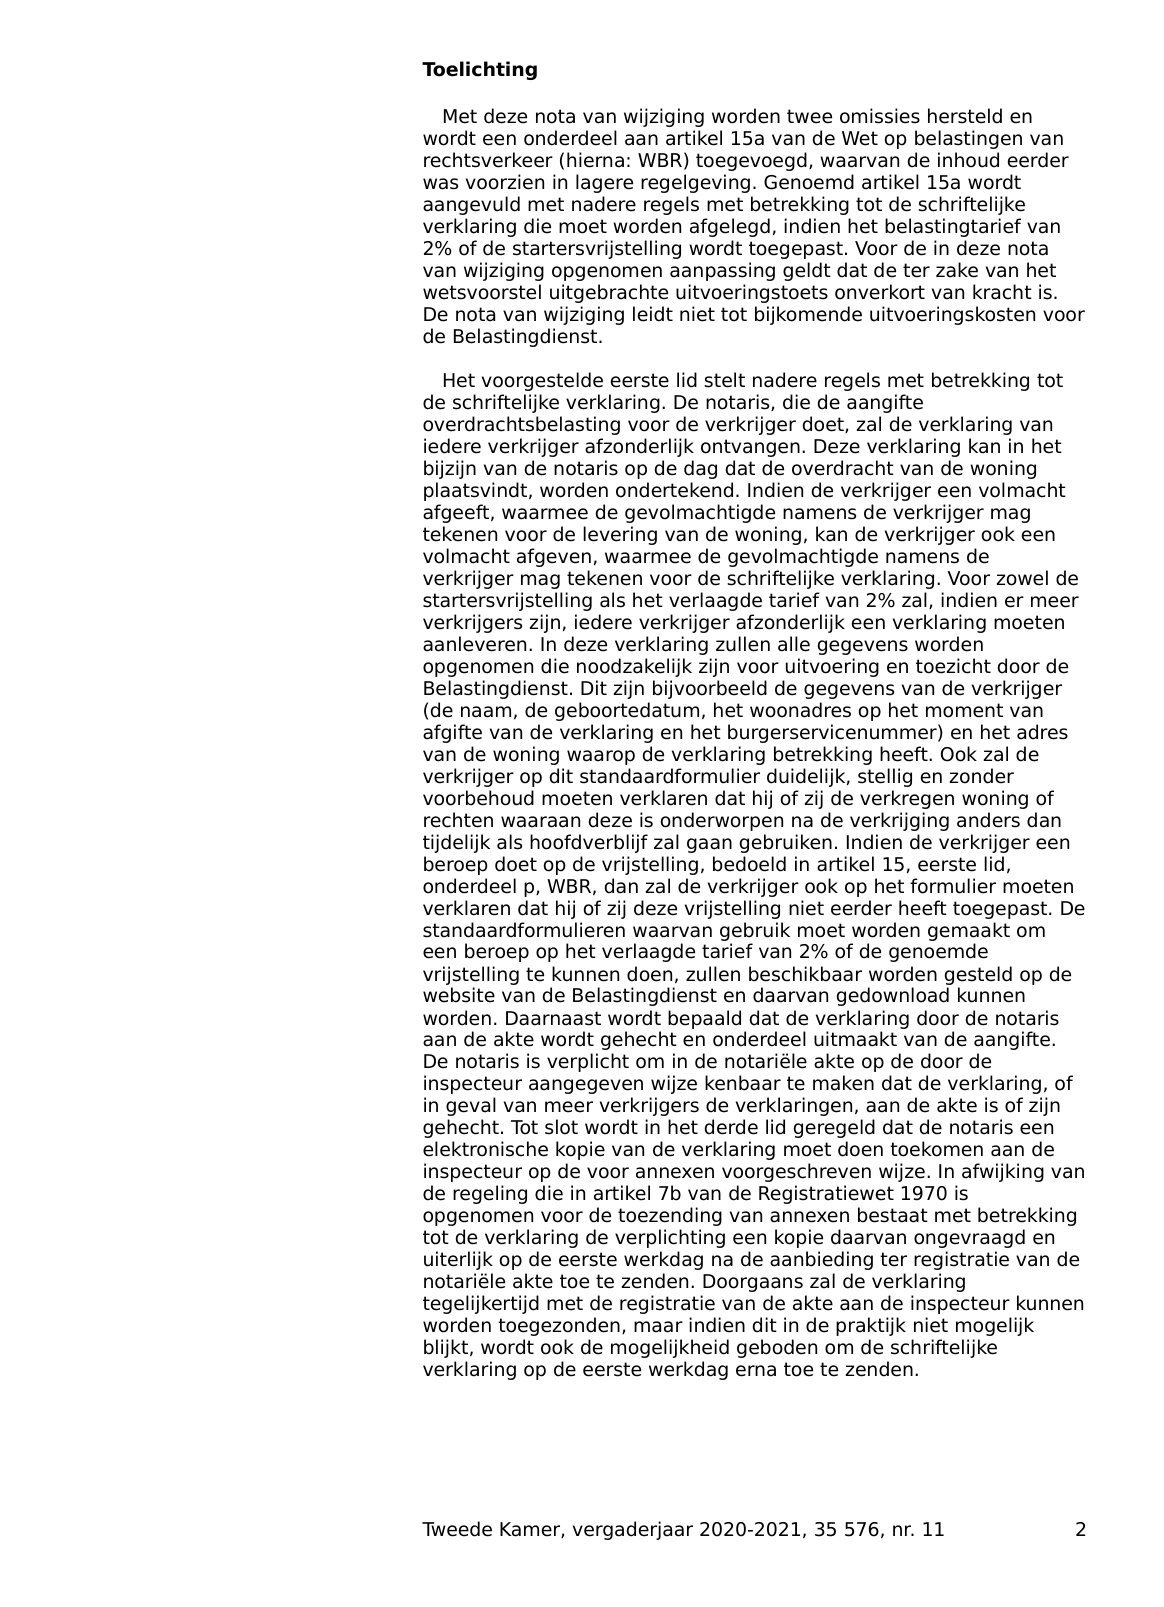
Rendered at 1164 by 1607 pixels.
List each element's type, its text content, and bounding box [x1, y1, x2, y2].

text Met deze nota van wijziging worden twee omissies hersteld en wordt een onderdeel aan artikel 15a van de Wet op belastingen van rechtsverkeer (hierna: WBR) toegevoegd, waarvan de inhoud eerder was voorzien in lagere regelgeving. Genoemd artikel 15a wordt aangevuld met nadere regels met betrekking tot de schriftelijke verklaring die moet worden afgelegd, indien het belastingtarief van 2% of de startersvrijstelling wordt toegepast. Voor de in deze nota van wijziging opgenomen aanpassing geldt dat de ter zake van het wetsvoorstel uitgebrachte uitvoeringstoets onverkort van kracht is. De nota van wijziging leidt niet tot bijkomende uitvoeringskosten voor de Belastingdienst. [422, 106, 1087, 348]
text Het voorgestelde eerste lid stelt nadere regels met betrekking tot de schriftelijke verklaring. De notaris, die de aangifte overdrachtsbelasting voor de verkrijger doet, zal de verklaring van iedere verkrijger afzonderlijk ontvangen. Deze verklaring kan in het bijzijn van de notaris op de dag dat de overdracht van de woning plaatsvindt, worden ondertekend. Indien de verkrijger een volmacht afgeeft, waarmee de gevolmachtigde namens de verkrijger mag tekenen voor de levering van de woning, kan de verkrijger ook een volmacht afgeven, waarmee de gevolmachtigde namens de verkrijger mag tekenen voor de schriftelijke verklaring. Voor zowel de startersvrijstelling als het verlaagde tarief van 2% zal, indien er meer verkrijgers zijn, iedere verkrijger afzonderlijk een verklaring moeten aanleveren. In deze verklaring zullen alle gegevens worden opgenomen die noodzakelijk zijn voor uitvoering en toezicht door de Belastingdienst. Dit zijn bijvoorbeeld de gegevens van de verkrijger (de naam, de geboortedatum, het woonadres op het moment van afgifte van de verklaring en het burgerservicenummer) en het adres van de woning waarop de verklaring betrekking heeft. Ook zal de verkrijger op dit standaardformulier duidelijk, stellig en zonder voorbehoud moeten verklaren dat hij of zij de verkregen woning of rechten waaraan deze is onderworpen na de verkrijging anders dan tijdelijk als hoofdverblijf zal gaan gebruiken. Indien de verkrijger een beroep doet op de vrijstelling, bedoeld in artikel 15, eerste lid, onderdeel p, WBR, dan zal de verkrijger ook op het formulier moeten verklaren dat hij of zij deze vrijstelling niet eerder heeft toegepast. De standaardformulieren waarvan gebruik moet worden gemaakt om een beroep op het verlaagde tarief van 2% of de genoemde vrijstelling te kunnen doen, zullen beschikbaar worden gesteld op de website van de Belastingdienst en daarvan gedownload kunnen worden. Daarnaast wordt bepaald dat de verklaring door de notaris aan de akte wordt gehecht en onderdeel uitmaakt van de aangifte. De notaris is verplicht om in de notariële akte op de door de inspecteur aangegeven wijze kenbaar te maken dat de verklaring, of in geval van meer verkrijgers de verklaringen, aan de akte is of zijn gehecht. Tot slot wordt in het derde lid geregeld dat de notaris een elektronische kopie van de verklaring moet doen toekomen aan de inspecteur op de voor annexen voorgeschreven wijze. In afwijking van de regeling die in artikel 7b van de Registratiewet 1970 is opgenomen voor de toezending van annexen bestaat met betrekking tot de verklaring de verplichting een kopie daarvan ongevraagd en uiterlijk op de eerste werkdag na de aanbieding ter registratie van de notariële akte toe te zenden. Doorgaans zal de verklaring tegelijkertijd met de registratie van de akte aan de inspecteur kunnen worden toegezonden, maar indien dit in de praktijk niet mogelijk blijkt, wordt ook de mogelijkheid geboden om de schriftelijke verklaring op de eerste werkdag erna toe te zenden. [422, 370, 1087, 1381]
subtitle Toelichting [422, 59, 1087, 81]
